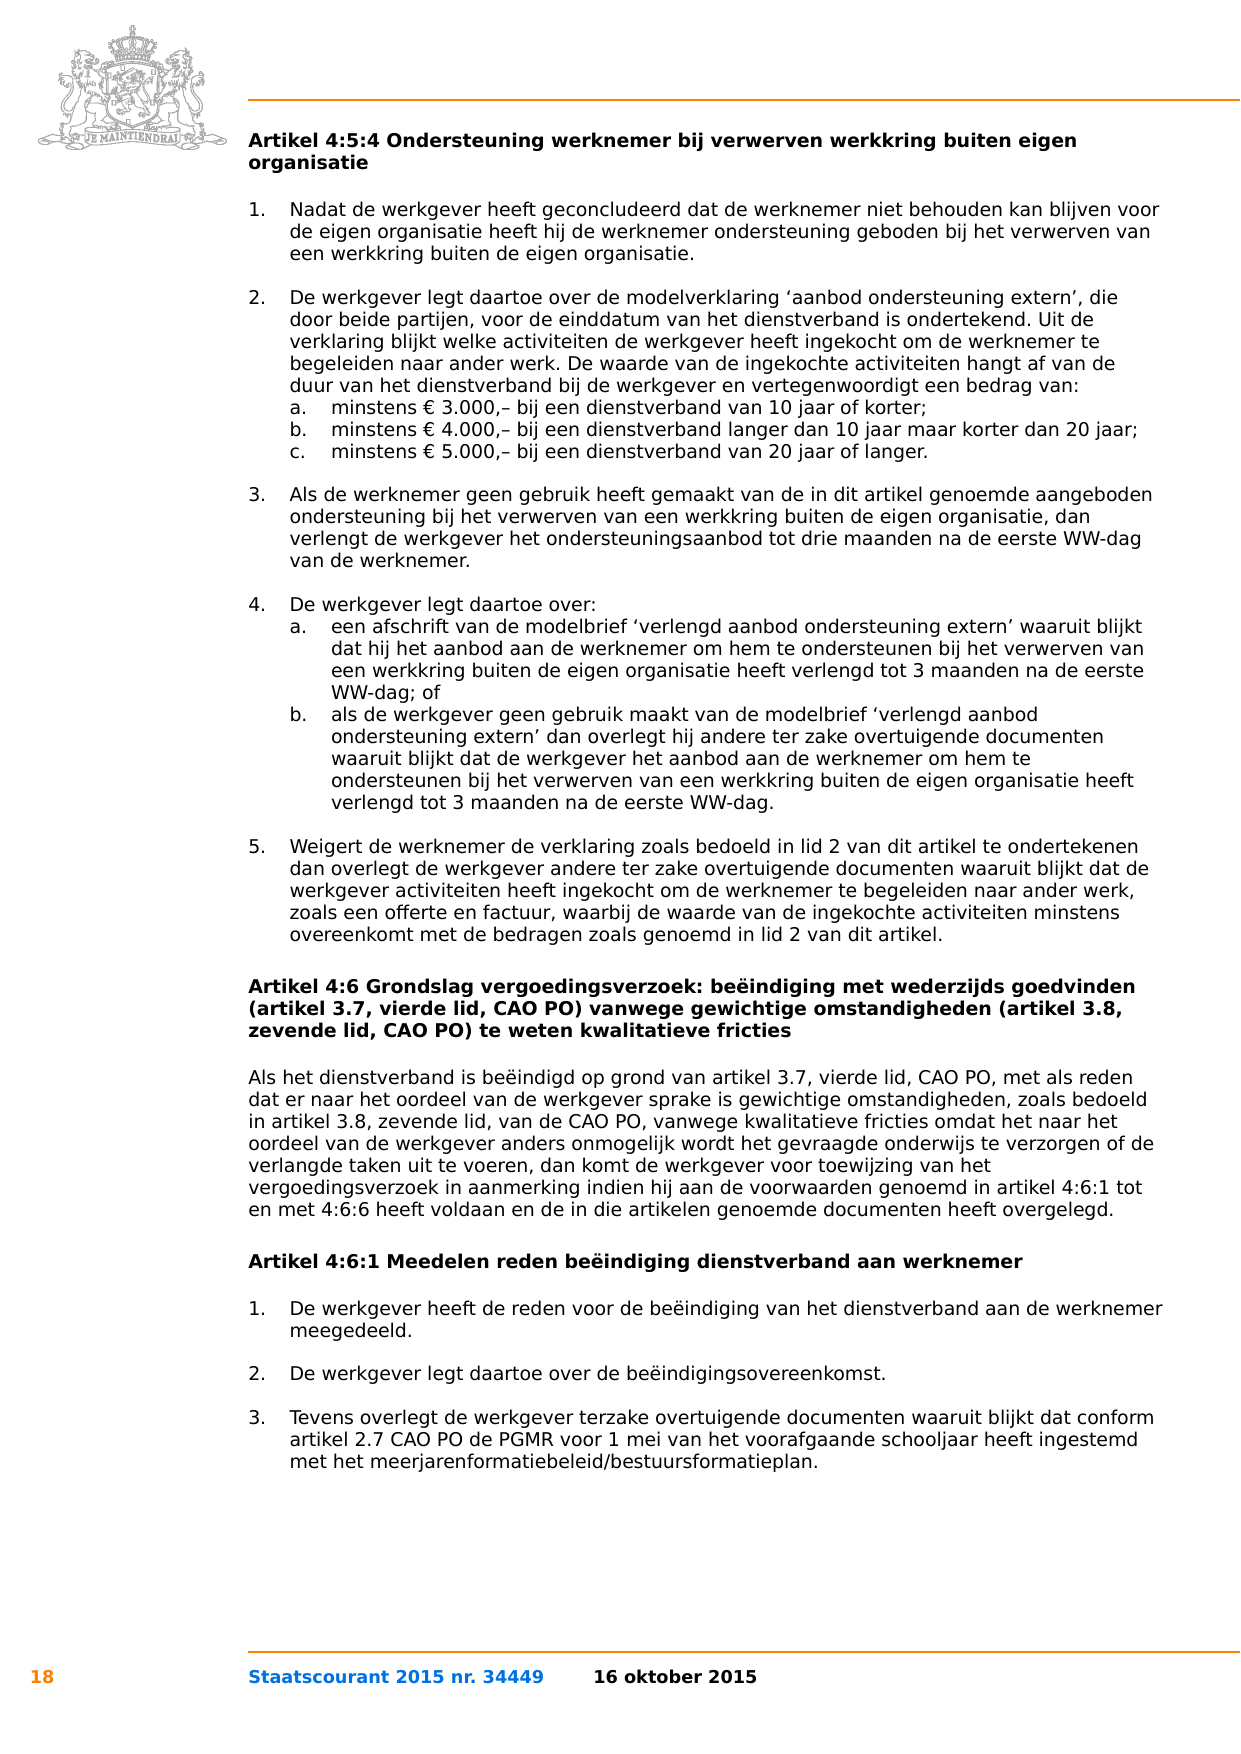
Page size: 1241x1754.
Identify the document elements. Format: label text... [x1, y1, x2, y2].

text 3. Tevens overlegt de werkgever terzake overtuigende documenten waaruit blijkt dat conform artikel 2.7 CAO PO de PGMR voor 1 mei van het voorafgaande schooljaar heeft ingestemd met het meerjarenformatiebeleid/bestuursformatieplan. [248, 1407, 1163, 1473]
text 5. Weigert de werknemer de verklaring zoals bedoeld in lid 2 van dit artikel te ondertekenen dan overlegt de werkgever andere ter zake overtuigende documenten waaruit blijkt dat de werkgever activiteiten heeft ingekocht om de werknemer te begeleiden naar ander werk, zoals een offerte en factuur, waarbij de waarde van de ingekochte activiteiten minstens overeenkomt met de bedragen zoals genoemd in lid 2 van dit artikel. [248, 836, 1163, 946]
text 4. De werkgever legt daartoe over: [248, 594, 1163, 616]
picture [38, 25, 227, 150]
text 3. Als de werknemer geen gebruik heeft gemaakt van de in dit artikel genoemde aangeboden ondersteuning bij het verwerven van een werkkring buiten de eigen organisatie, dan verlengt de werkgever het ondersteuningsaanbod tot drie maanden na de eerste WW-dag van de werknemer. [248, 484, 1163, 572]
text c. minstens € 5.000,– bij een dienstverband van 20 jaar of langer. [289, 441, 1163, 462]
text 2. De werkgever legt daartoe over de modelverklaring ‘aanbod ondersteuning extern’, die door beide partijen, voor de einddatum van het dienstverband is ondertekend. Uit de verklaring blijkt welke activiteiten de werkgever heeft ingekocht om de werknemer te begeleiden naar ander werk. De waarde van de ingekochte activiteiten hangt af van de duur van het dienstverband bij de werkgever en vertegenwoordigt een bedrag van: [248, 287, 1163, 397]
text b. als de werkgever geen gebruik maakt van de modelbrief ‘verlengd aanbod ondersteuning extern’ dan overlegt hij andere ter zake overtuigende documenten waaruit blijkt dat de werkgever het aanbod aan de werknemer om hem te ondersteunen bij het verwerven van een werkkring buiten de eigen organisatie heeft verlengd tot 3 maanden na de eerste WW-dag. [289, 704, 1163, 814]
text a. minstens € 3.000,– bij een dienstverband van 10 jaar of korter; [289, 397, 1163, 418]
text b. minstens € 4.000,– bij een dienstverband langer dan 10 jaar maar korter dan 20 jaar; [289, 418, 1163, 441]
text Als het dienstverband is beëindigd op grond van artikel 3.7, vierde lid, CAO PO, met als reden dat er naar het oordeel van de werkgever sprake is gewichtige omstandigheden, zoals bedoeld in artikel 3.8, zevende lid, van de CAO PO, vanwege kwalitatieve fricties omdat het naar het oordeel van de werkgever anders onmogelijk wordt het gevraagde onderwijs te verzorgen of de verlangde taken uit te voeren, dan komt de werkgever voor toewijzing van het vergoedingsverzoek in aanmerking indien hij aan de voorwaarden genoemd in artikel 4:6:1 tot en met 4:6:6 heeft voldaan en de in die artikelen genoemde documenten heeft overgelegd. [248, 1067, 1163, 1221]
text 1. De werkgever heeft de reden voor de beëindiging van het dienstverband aan de werknemer meegedeeld. [248, 1297, 1163, 1341]
text 1. Nadat de werkgever heeft geconcludeerd dat de werknemer niet behouden kan blijven voor de eigen organisatie heeft hij de werknemer ondersteuning geboden bij het verwerven van een werkkring buiten de eigen organisatie. [248, 199, 1163, 265]
text a. een afschrift van de modelbrief ‘verlengd aanbod ondersteuning extern’ waaruit blijkt dat hij het aanbod aan de werknemer om hem te ondersteunen bij het verwerven van een werkkring buiten de eigen organisatie heeft verlengd tot 3 maanden na de eerste WW-dag; of [289, 616, 1163, 704]
subtitle Artikel 4:5:4 Ondersteuning werknemer bij verwerven werkkring buiten eigen organisatie [248, 130, 1163, 174]
subtitle Artikel 4:6 Grondslag vergoedingsverzoek: beëindiging met wederzijds goedvinden (artikel 3.7, vierde lid, CAO PO) vanwege gewichtige omstandigheden (artikel 3.8, zevende lid, CAO PO) te weten kwalitatieve fricties [248, 976, 1163, 1042]
subtitle Artikel 4:6:1 Meedelen reden beëindiging dienstverband aan werknemer [248, 1251, 1163, 1272]
text 2. De werkgever legt daartoe over de beëindigingsovereenkomst. [248, 1363, 1163, 1385]
